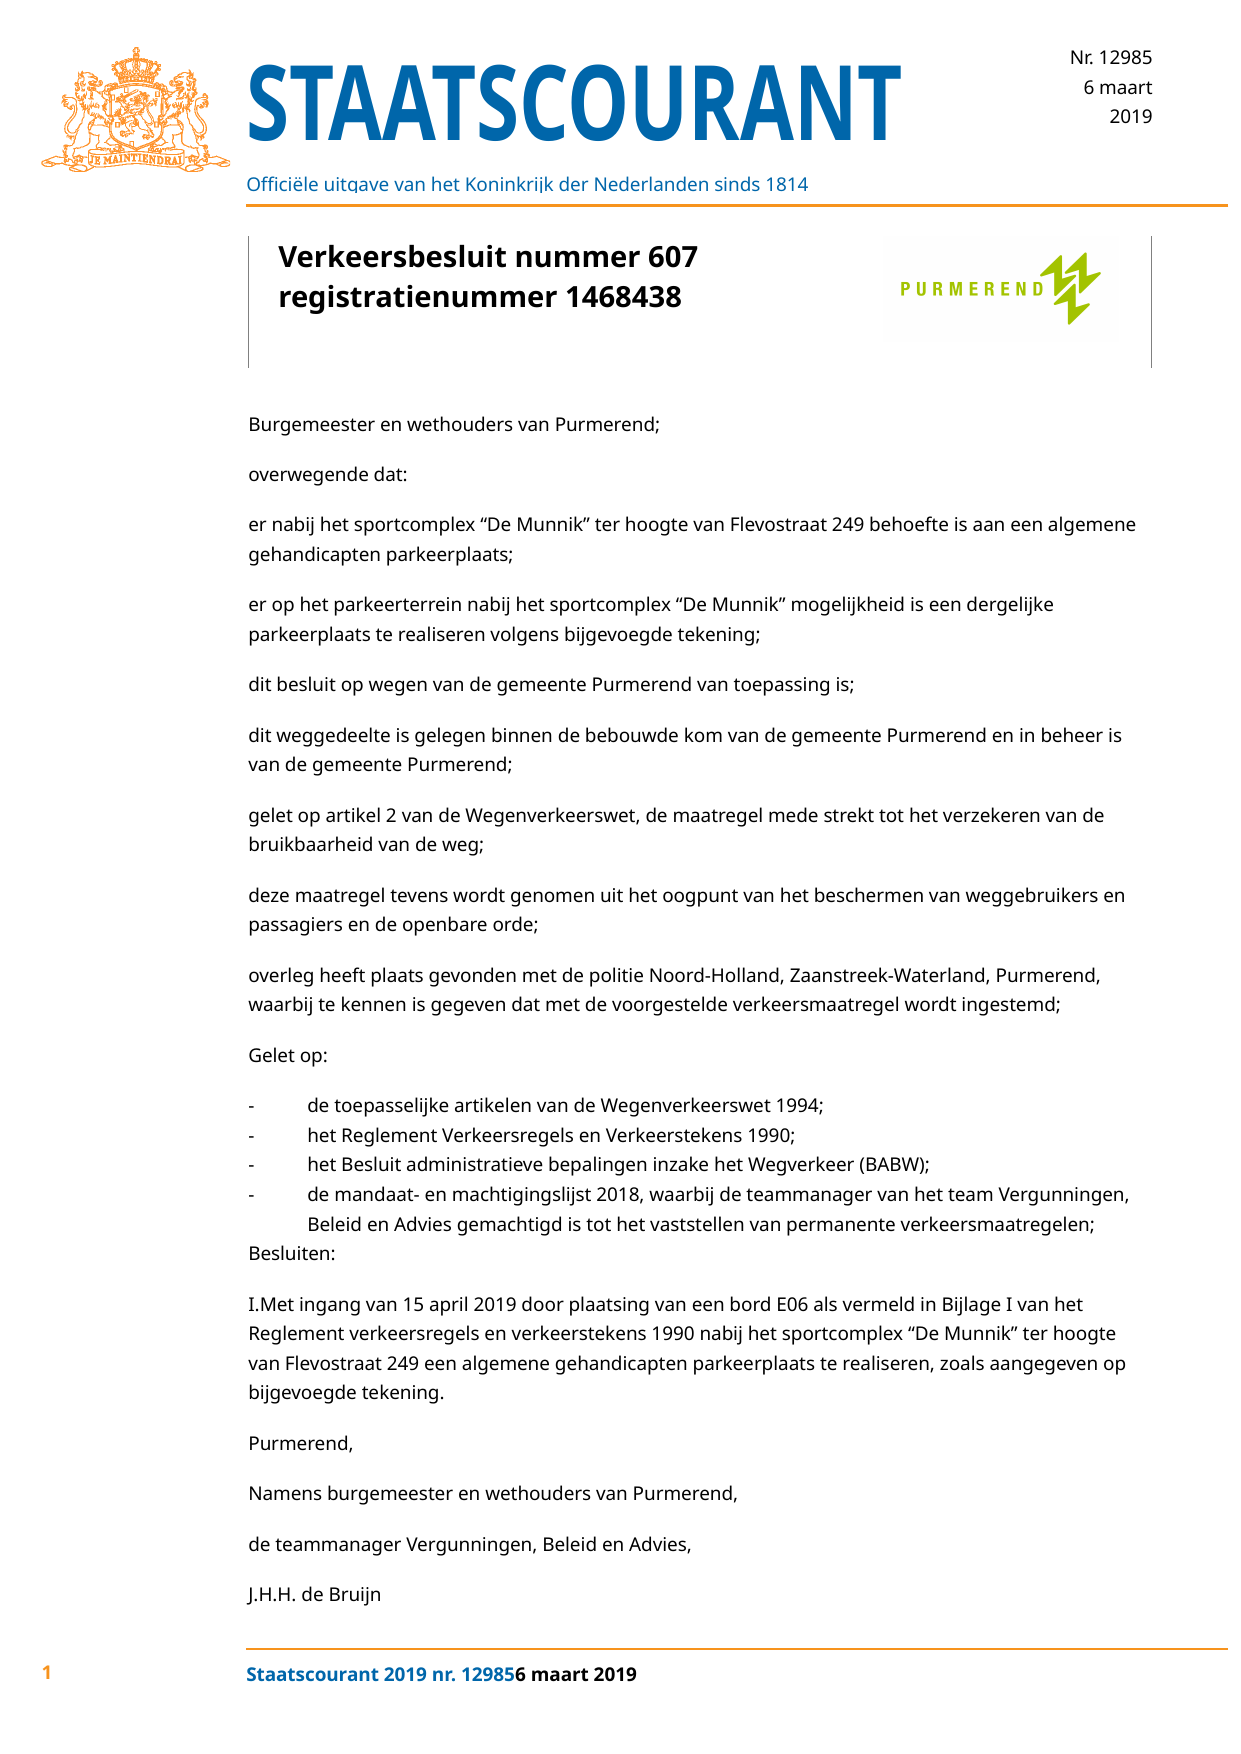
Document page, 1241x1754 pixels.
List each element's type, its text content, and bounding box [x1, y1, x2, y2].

text dit besluit op wegen van de gemeente Purmerend van toepassing is; [248, 672, 1152, 697]
table_header [850, 236, 1151, 368]
list de mandaat- en machtigingslijst 2018, waarbij de teammanager van het team Vergunningen, Beleid en Advies gemachtigd is tot het vaststellen van permanente verkeersmaatregelen; [248, 1181, 1152, 1237]
text Gelet op: [248, 1042, 1152, 1068]
text Purmerend, [248, 1430, 1152, 1456]
picture [41, 47, 231, 172]
text overwegende dat: [248, 461, 1152, 487]
text er nabij het sportcomplex “De Munnik” ter hoogte van Flevostraat 249 behoefte is aan een algemene gehandicapten parkeerplaats; [248, 512, 1152, 567]
text de teammanager Vergunningen, Beleid en Advies, [248, 1531, 1152, 1557]
text overleg heeft plaats gevonden met de politie Noord-Holland, Zaanstreek-Waterland, Purmerend, waarbij te kennen is gegeven dat met de voorgestelde verkeersmaatregel wordt ingestemd; [248, 962, 1152, 1017]
text Besluiten: [248, 1240, 1152, 1266]
text gelet op artikel 2 van de Wegenverkeerswet, de maatregel mede strekt tot het verzekeren van de bruikbaarheid van de weg; [248, 802, 1152, 857]
text dit weggedeelte is gelegen binnen de bebouwde kom van de gemeente Purmerend en in beheer is van de gemeente Purmerend; [248, 722, 1152, 777]
text Namens burgemeester en wethouders van Purmerend, [248, 1480, 1152, 1506]
table_header Verkeersbesluit nummer 607 registratienummer 1468438 [249, 236, 850, 368]
text er op het parkeerterrein nabij het sportcomplex “De Munnik” mogelijkheid is een dergelijke parkeerplaats te realiseren volgens bijgevoegde tekening; [248, 592, 1152, 647]
text deze maatregel tevens wordt genomen uit het oogpunt van het beschermen van weggebruikers en passagiers en de openbare orde; [248, 882, 1152, 937]
list het Besluit administratieve bepalingen inzake het Wegverkeer (BABW); [248, 1152, 1152, 1177]
text I.Met ingang van 15 april 2019 door plaatsing van een bord E06 als vermeld in Bijlage I van het Reglement verkeersregels en verkeerstekens 1990 nabij het sportcomplex “De Munnik” ter hoogte van Flevostraat 249 een algemene gehandicapten parkeerplaats te realiseren, zoals aangegeven op bijgevoegde tekening. [248, 1291, 1152, 1405]
list de toepasselijke artikelen van de Wegenverkeerswet 1994; [248, 1092, 1152, 1118]
picture [882, 236, 1119, 342]
text J.H.H. de Bruijn [248, 1581, 1152, 1607]
text Burgemeester en wethouders van Purmerend; [248, 411, 1152, 437]
list het Reglement Verkeersregels en Verkeerstekens 1990; [248, 1122, 1152, 1148]
